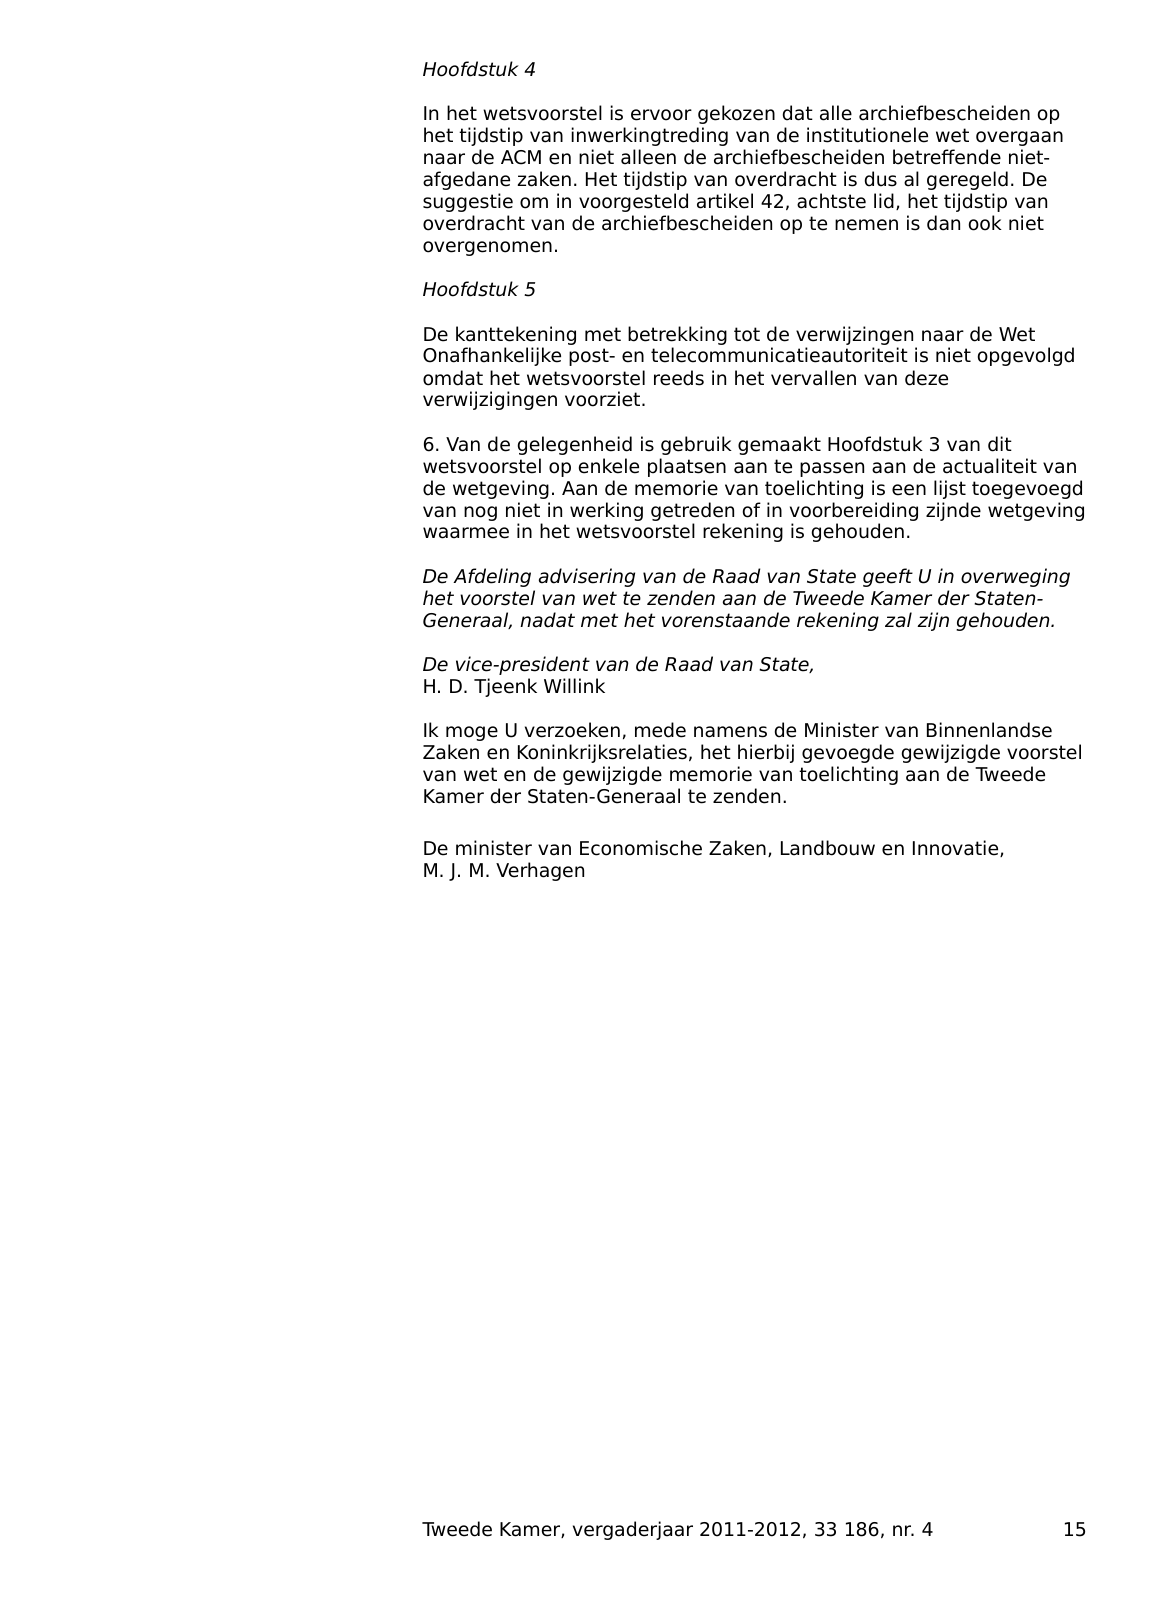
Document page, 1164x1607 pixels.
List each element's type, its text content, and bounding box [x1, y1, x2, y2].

text De kanttekening met betrekking tot de verwijzingen naar de Wet Onafhankelijke post- en telecommunicatieautoriteit is niet opgevolgd omdat het wetsvoorstel reeds in het vervallen van deze verwijzigingen voorziet. [422, 323, 1087, 411]
subtitle Hoofdstuk 5 [422, 279, 1087, 301]
text 6. Van de gelegenheid is gebruik gemaakt Hoofdstuk 3 van dit wetsvoorstel op enkele plaatsen aan te passen aan de actualiteit van de wetgeving. Aan de memorie van toelichting is een lijst toegevoegd van nog niet in werking getreden of in voorbereiding zijnde wetgeving waarmee in het wetsvoorstel rekening is gehouden. [422, 433, 1087, 543]
text In het wetsvoorstel is ervoor gekozen dat alle archiefbescheiden op het tijdstip van inwerkingtreding van de institutionele wet overgaan naar de ACM en niet alleen de archiefbescheiden betreffende niet-afgedane zaken. Het tijdstip van overdracht is dus al geregeld. De suggestie om in voorgesteld artikel 42, achtste lid, het tijdstip van overdracht van de archiefbescheiden op te nemen is dan ook niet overgenomen. [422, 103, 1087, 257]
text H. D. Tjeenk Willink [422, 676, 1087, 698]
text De minister van Economische Zaken, Landbouw en Innovatie, M. J. M. Verhagen [422, 838, 1087, 882]
text Ik moge U verzoeken, mede namens de Minister van Binnenlandse Zaken en Koninkrijksrelaties, het hierbij gevoegde gewijzigde voorstel van wet en de gewijzigde memorie van toelichting aan de Tweede Kamer der Staten-Generaal te zenden. [422, 720, 1087, 808]
text De Afdeling advisering van de Raad van State geeft U in overweging het voorstel van wet te zenden aan de Tweede Kamer der Staten-Generaal, nadat met het vorenstaande rekening zal zijn gehouden. [422, 566, 1087, 632]
text De vice-president van de Raad van State, [422, 654, 1087, 676]
subtitle Hoofdstuk 4 [422, 59, 1087, 81]
